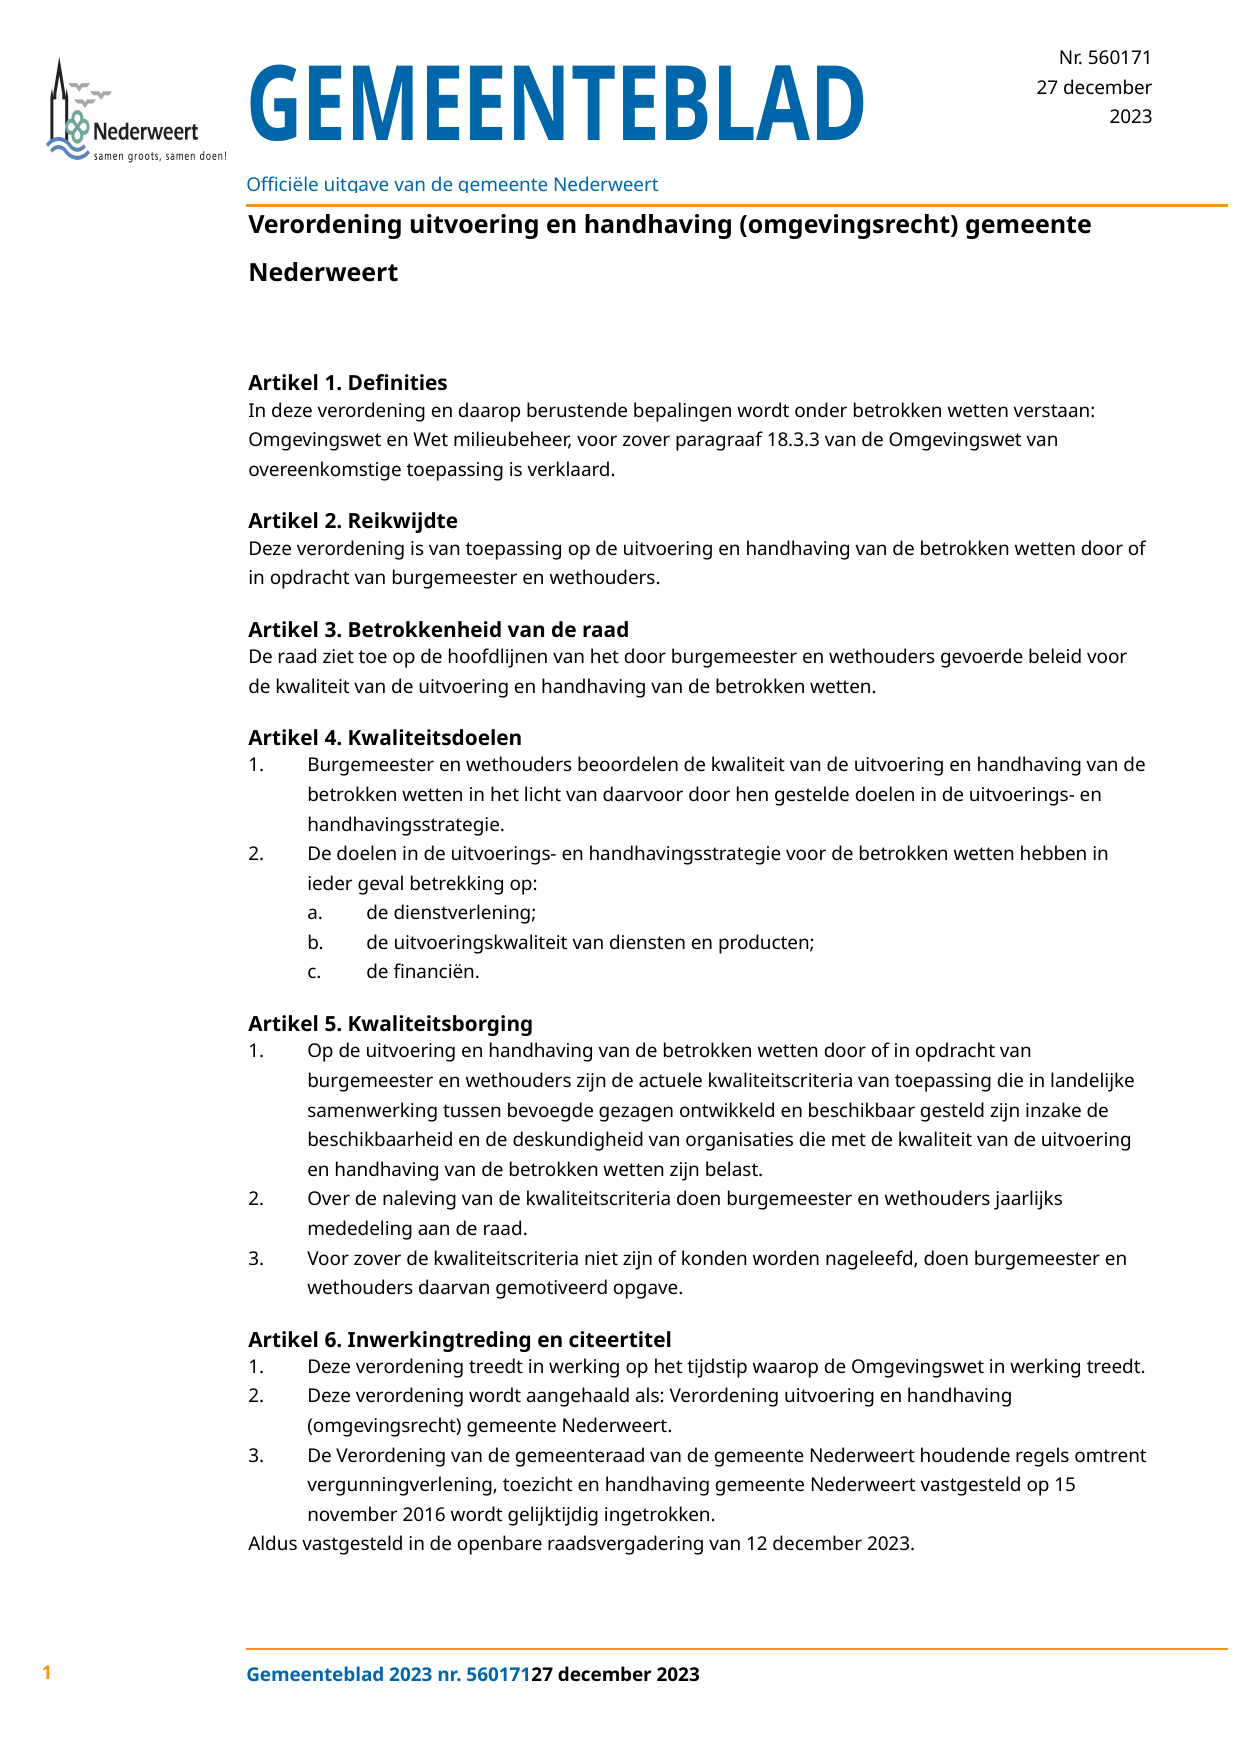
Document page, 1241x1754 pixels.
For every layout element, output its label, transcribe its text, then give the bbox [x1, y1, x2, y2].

picture [41, 47, 231, 172]
text In deze verordening en daarop berustende bepalingen wordt onder betrokken wetten verstaan: Omgevingswet en Wet milieubeheer, voor zover paragraaf 18.3.3 van de Omgevingswet van overeenkomstige toepassing is verklaard. [248, 397, 1152, 482]
text Deze verordening is van toepassing op de uitvoering en handhaving van de betrokken wetten door of in opdracht van burgemeester en wethouders. [248, 535, 1152, 590]
list Deze verordening wordt aangehaald als: Verordening uitvoering en handhaving (omgevingsrecht) gemeente Nederweert. [248, 1383, 1152, 1438]
text De raad ziet toe op de hoofdlijnen van het door burgemeester en wethouders gevoerde beleid voor de kwaliteit van de uitvoering en handhaving van de betrokken wetten. [248, 643, 1152, 698]
list Voor zover de kwaliteitscriteria niet zijn of konden worden nageleefd, doen burgemeester en wethouders daarvan gemotiveerd opgave. [248, 1245, 1152, 1300]
text Aldus vastgesteld in de openbare raadsvergadering van 12 december 2023. [248, 1531, 1152, 1556]
list de financiën. [307, 959, 1152, 984]
list Over de naleving van de kwaliteitscriteria doen burgemeester en wethouders jaarlijks mededeling aan de raad. [248, 1186, 1152, 1241]
text Artikel 4. Kwaliteitsdoelen [248, 723, 1152, 752]
text Verordening uitvoering en handhaving (omgevingsrecht) gemeente Nederweert [248, 207, 1152, 288]
text Artikel 2. Reikwijdte [248, 506, 1152, 535]
list Deze verordening treedt in werking op het tijdstip waarop de Omgevingswet in werking treedt. [248, 1353, 1152, 1379]
text Artikel 3. Betrokkenheid van de raad [248, 615, 1152, 643]
text Artikel 5. Kwaliteitsborging [248, 1009, 1152, 1038]
list Op de uitvoering en handhaving van de betrokken wetten door of in opdracht van burgemeester en wethouders zijn de actuele kwaliteitscriteria van toepassing die in landelijke samenwerking tussen bevoegde gezagen ontwikkeld en beschikbaar gesteld zijn inzake de beschikbaarheid en de deskundigheid van organisaties die met de kwaliteit van de uitvoering en handhaving van de betrokken wetten zijn belast. [248, 1038, 1152, 1182]
list de dienstverlening; [307, 899, 1152, 925]
list De Verordening van de gemeenteraad van de gemeente Nederweert houdende regels omtrent vergunningverlening, toezicht en handhaving gemeente Nederweert vastgesteld op 15 november 2016 wordt gelijktijdig ingetrokken. [248, 1442, 1152, 1527]
text Artikel 1. Definities [248, 368, 1152, 397]
list De doelen in de uitvoerings- en handhavingsstrategie voor de betrokken wetten hebben in ieder geval betrekking op: [248, 840, 1152, 896]
text Artikel 6. Inwerkingtreding en citeertitel [248, 1325, 1152, 1353]
list de uitvoeringskwaliteit van diensten en producten; [307, 929, 1152, 955]
list Burgemeester en wethouders beoordelen de kwaliteit van de uitvoering en handhaving van de betrokken wetten in het licht van daarvoor door hen gestelde doelen in de uitvoerings- en handhavingsstrategie. [248, 752, 1152, 837]
